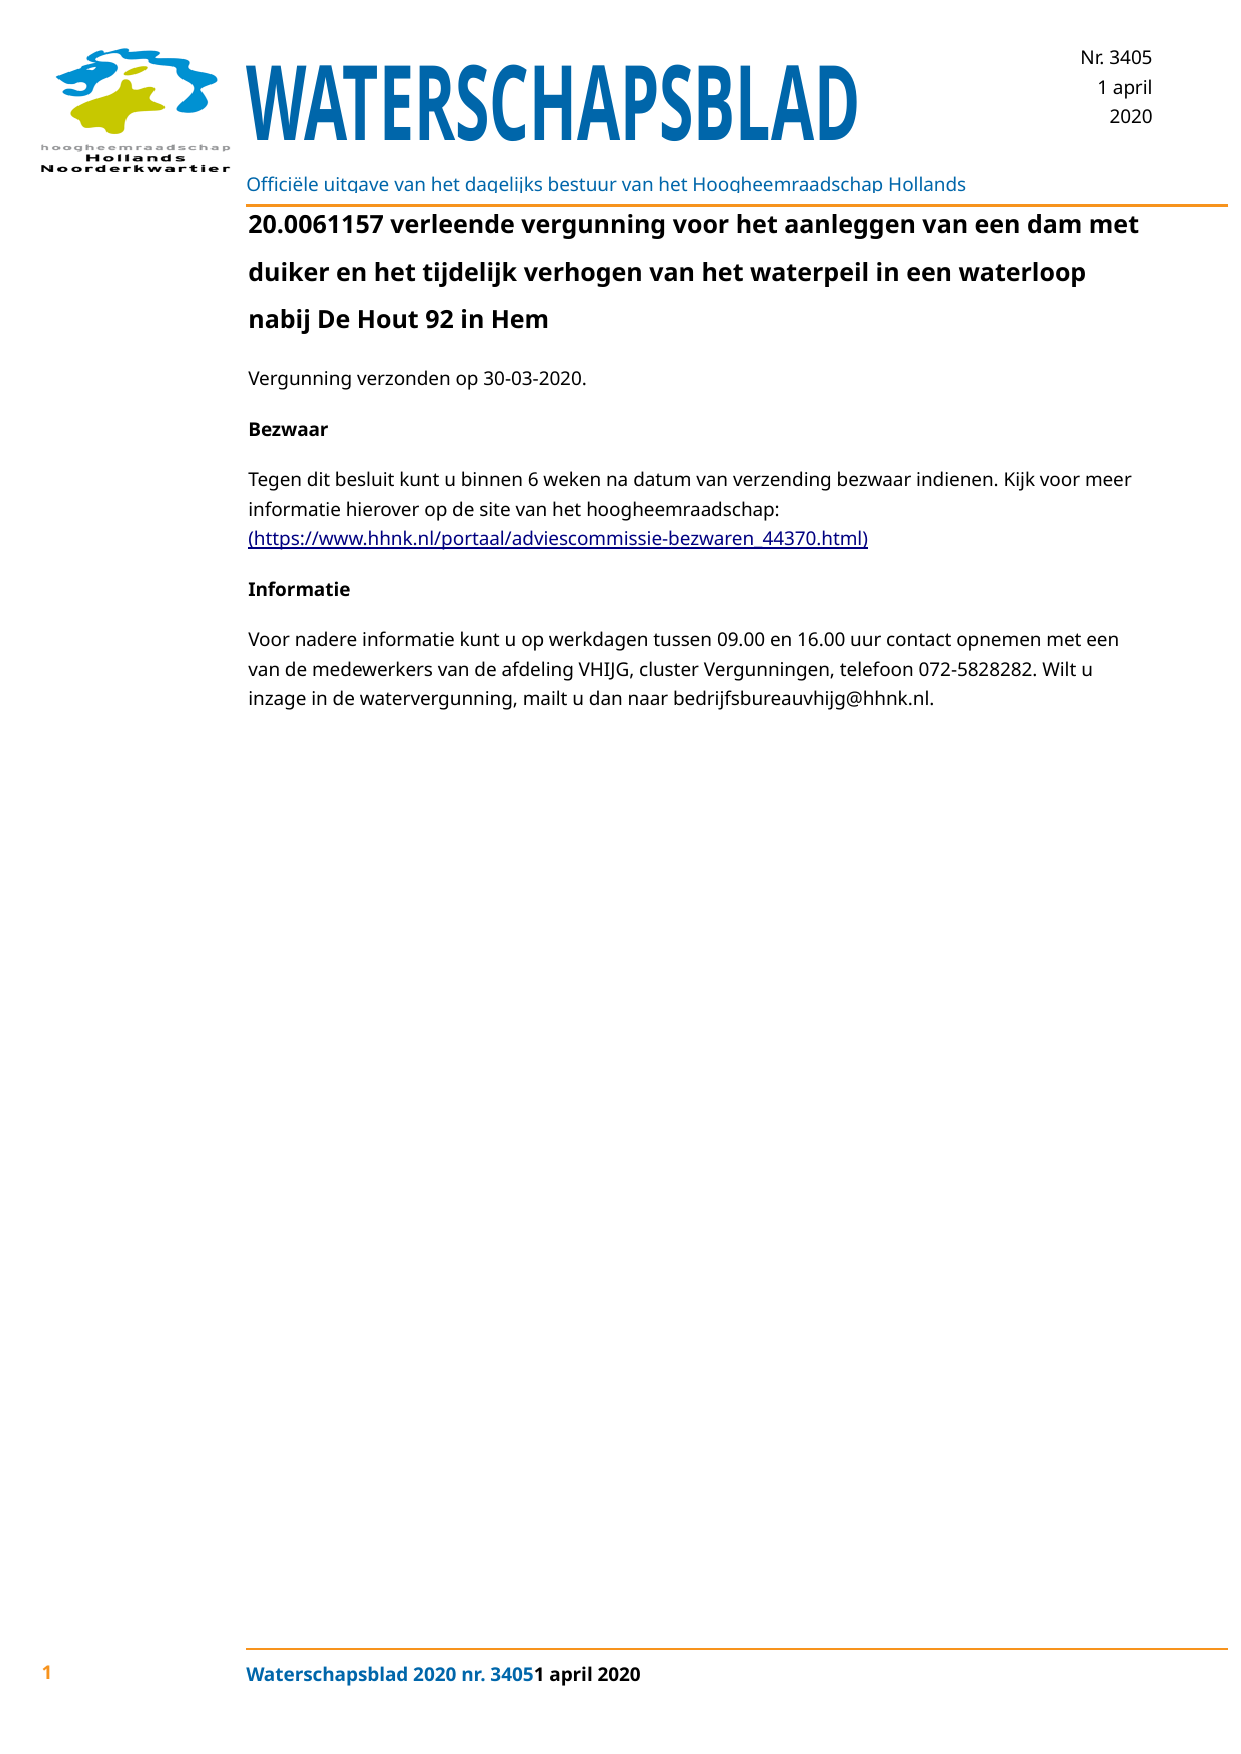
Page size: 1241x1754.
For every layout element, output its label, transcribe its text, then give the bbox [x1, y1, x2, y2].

text Tegen dit besluit kunt u binnen 6 weken na datum van verzending bezwaar indienen. Kijk voor meer informatie hierover op de site van het hoogheemraadschap: (https://www.hhnk.nl/portaal/adviescommissie-bezwaren_44370.html) [248, 466, 1152, 551]
text Informatie [248, 576, 1152, 602]
text Vergunning verzonden op 30-03-2020. [248, 366, 1152, 391]
text Voor nadere informatie kunt u op werkdagen tussen 09.00 en 16.00 uur contact opnemen met een van de medewerkers van de afdeling VHIJG, cluster Vergunningen, telefoon 072-5828282. Wilt u inzage in de watervergunning, mailt u dan naar bedrijfsbureauvhijg@hhnk.nl. [248, 626, 1152, 711]
text Bezwaar [248, 416, 1152, 442]
text 20.0061157 verleende vergunning voor het aanleggen van een dam met duiker en het tijdelijk verhogen van het waterpeil in een waterloop nabij De Hout 92 in Hem [248, 207, 1152, 336]
picture [41, 47, 231, 172]
